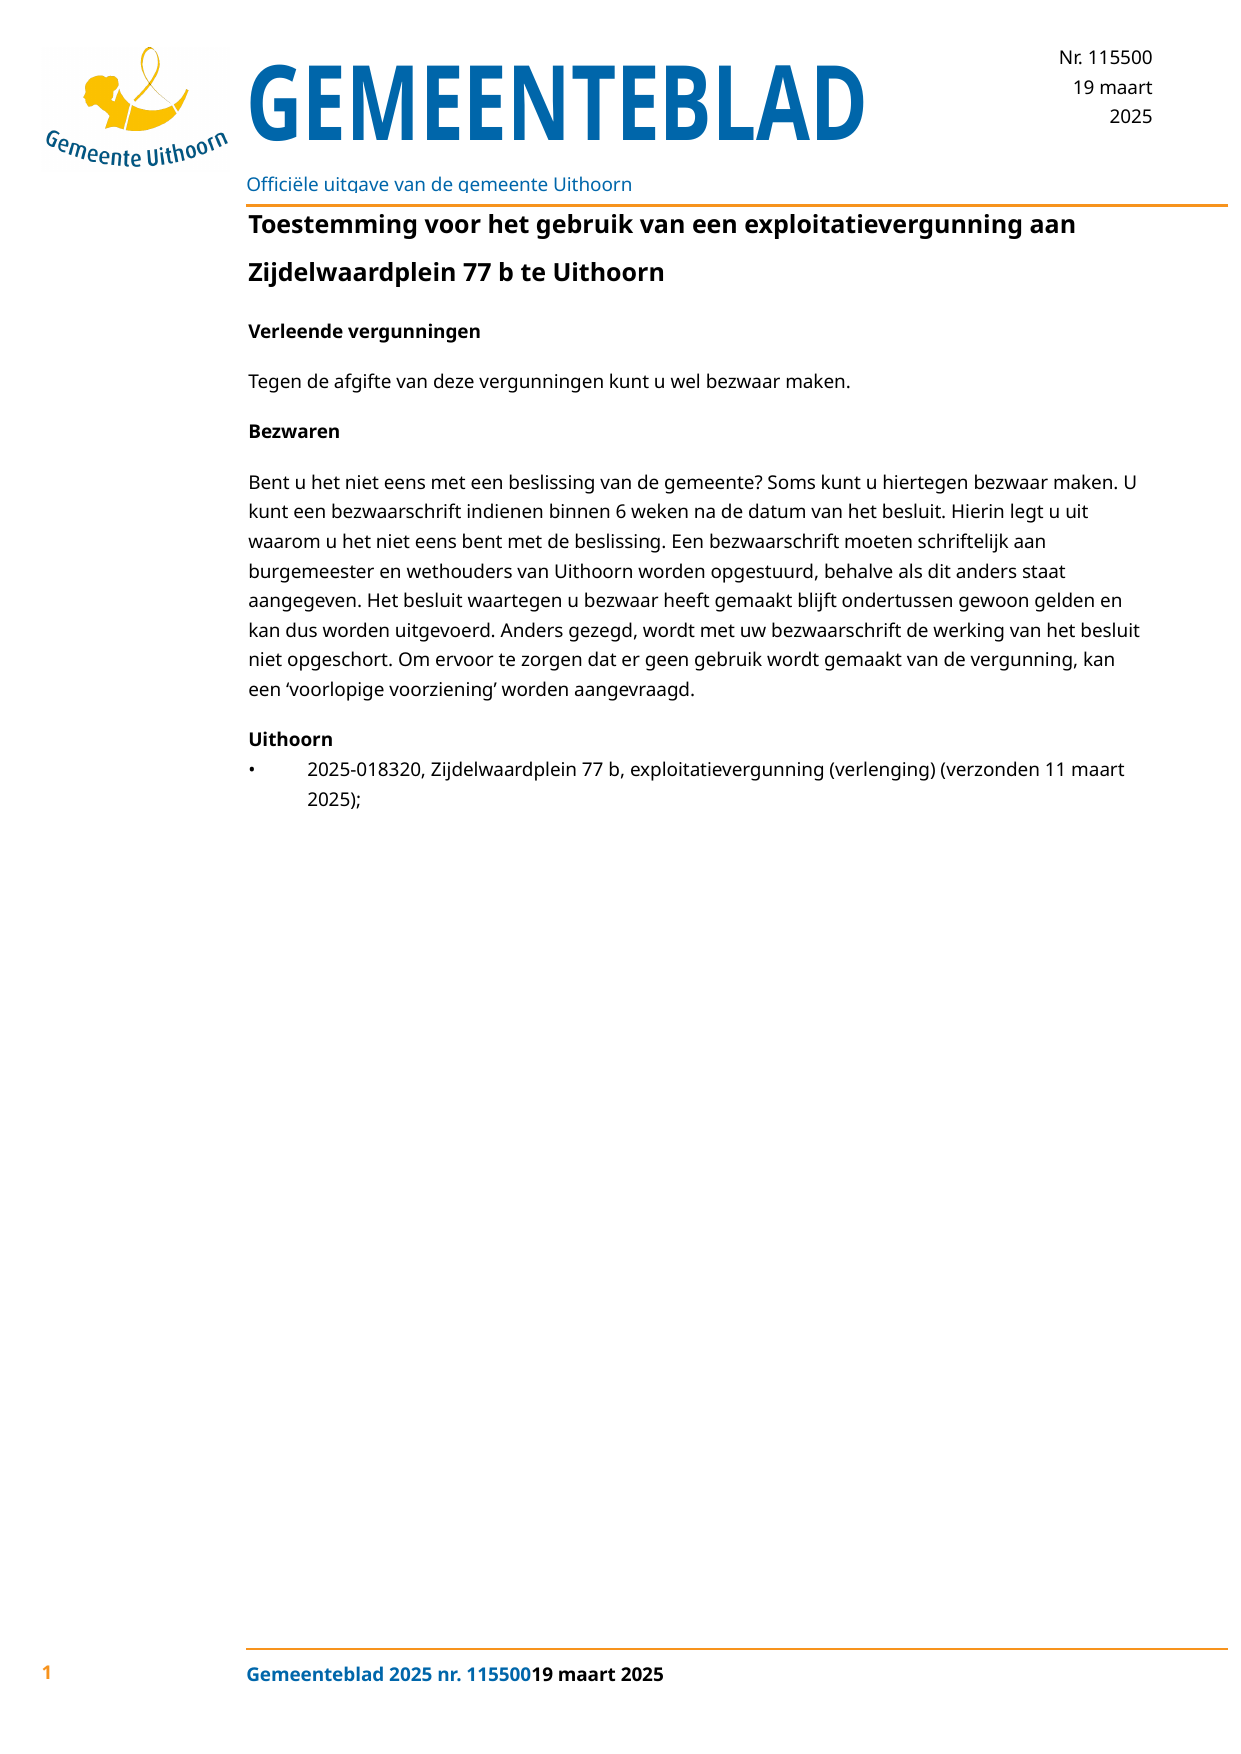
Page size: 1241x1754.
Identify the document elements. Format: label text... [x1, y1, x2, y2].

text Verleende vergunningen [248, 318, 1152, 344]
text Bezwaren [248, 419, 1152, 444]
text Uithoorn [248, 727, 1152, 752]
text Bent u het niet eens met een beslissing van de gemeente? Soms kunt u hiertegen bezwaar maken. U kunt een bezwaarschrift indienen binnen 6 weken na de datum van het besluit. Hierin legt u uit waarom u het niet eens bent met de beslissing. Een bezwaarschrift moeten schriftelijk aan burgemeester en wethouders van Uithoorn worden opgestuurd, behalve als dit anders staat aangegeven. Het besluit waartegen u bezwaar heeft gemaakt blijft ondertussen gewoon gelden en kan dus worden uitgevoerd. Anders gezegd, wordt met uw bezwaarschrift de werking van het besluit niet opgeschort. Om ervoor te zorgen dat er geen gebruik wordt gemaakt van de vergunning, kan een ‘voorlopige voorziening’ worden aangevraagd. [248, 469, 1152, 702]
list 2025-018320, Zijdelwaardplein 77 b, exploitatievergunning (verlenging) (verzonden 11 maart 2025); [248, 756, 1152, 812]
picture [41, 47, 231, 172]
text Toestemming voor het gebruik van een exploitatievergunning aan Zijdelwaardplein 77 b te Uithoorn [248, 207, 1152, 288]
text Tegen de afgifte van deze vergunningen kunt u wel bezwaar maken. [248, 368, 1152, 394]
